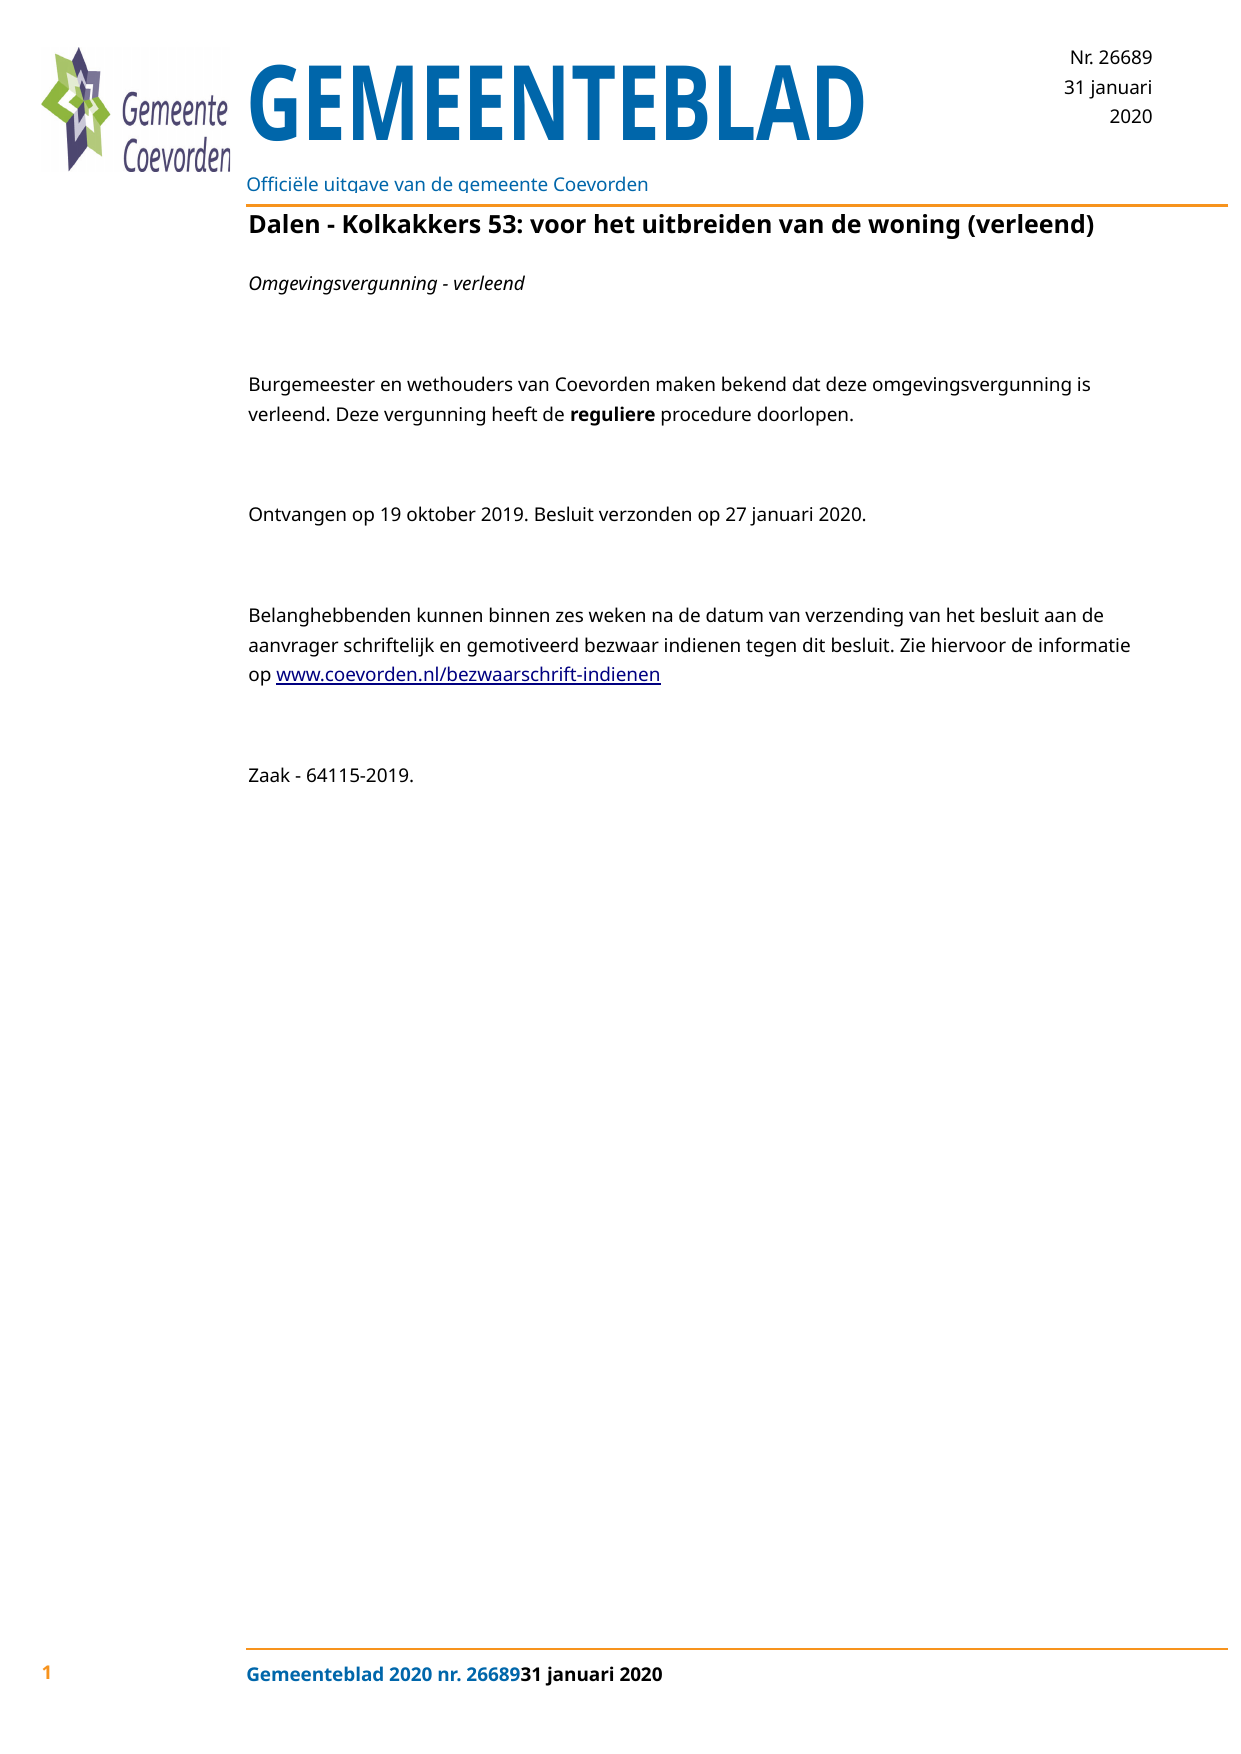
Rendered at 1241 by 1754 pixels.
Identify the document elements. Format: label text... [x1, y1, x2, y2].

text Zaak - 64115-2019. [248, 762, 1152, 788]
text Dalen - Kolkakkers 53: voor het uitbreiden van de woning (verleend) [248, 207, 1152, 241]
text Belanghebbenden kunnen binnen zes weken na de datum van verzending van het besluit aan de aanvrager schriftelijk en gemotiveerd bezwaar indienen tegen dit besluit. Zie hiervoor de informatie op www.coevorden.nl/bezwaarschrift-indienen [248, 602, 1152, 687]
picture [41, 47, 231, 172]
text Burgemeester en wethouders van Coevorden maken bekend dat deze omgevingsvergunning is verleend. Deze vergunning heeft de reguliere procedure doorlopen. [248, 371, 1152, 426]
text Omgevingsvergunning - verleend [248, 270, 1152, 296]
text Ontvangen op 19 oktober 2019. Besluit verzonden op 27 januari 2020. [248, 502, 1152, 527]
